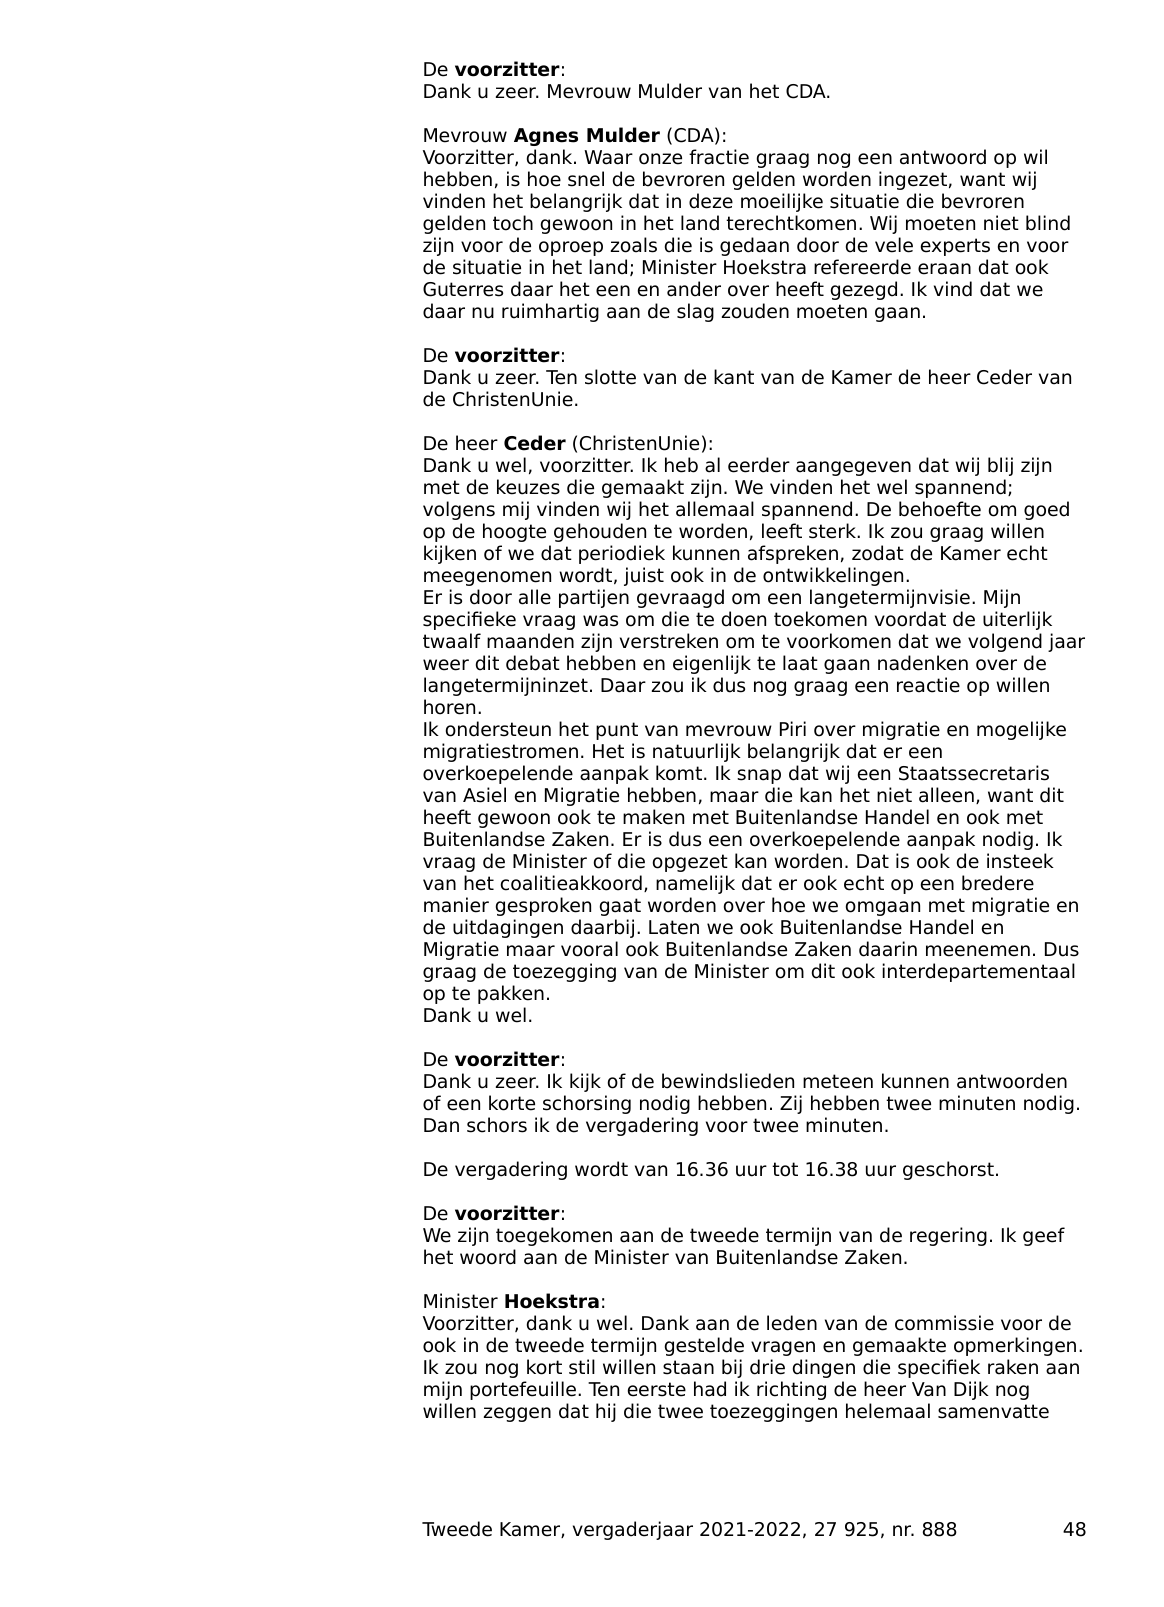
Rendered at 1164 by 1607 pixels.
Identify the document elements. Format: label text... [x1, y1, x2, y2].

text De voorzitter: [422, 59, 1087, 81]
text De voorzitter: [422, 345, 1087, 367]
text Dank u zeer. Mevrouw Mulder van het CDA. [422, 81, 1087, 103]
text De vergadering wordt van 16.36 uur tot 16.38 uur geschorst. [422, 1159, 1087, 1181]
text Dank u zeer. Ik kijk of de bewindslieden meteen kunnen antwoorden of een korte schorsing nodig hebben. Zij hebben twee minuten nodig. Dan schors ik de vergadering voor twee minuten. [422, 1071, 1087, 1137]
text Dank u wel. [422, 1005, 1087, 1027]
text De heer Ceder (ChristenUnie): [422, 433, 1087, 455]
text Ik ondersteun het punt van mevrouw Piri over migratie en mogelijke migratiestromen. Het is natuurlijk belangrijk dat er een overkoepelende aanpak komt. Ik snap dat wij een Staatssecretaris van Asiel en Migratie hebben, maar die kan het niet alleen, want dit heeft gewoon ook te maken met Buitenlandse Handel en ook met Buitenlandse Zaken. Er is dus een overkoepelende aanpak nodig. Ik vraag de Minister of die opgezet kan worden. Dat is ook de insteek van het coalitieakkoord, namelijk dat er ook echt op een bredere manier gesproken gaat worden over hoe we omgaan met migratie en de uitdagingen daarbij. Laten we ook Buitenlandse Handel en Migratie maar vooral ook Buitenlandse Zaken daarin meenemen. Dus graag de toezegging van de Minister om dit ook interdepartementaal op te pakken. [422, 719, 1087, 1005]
text Voorzitter, dank u wel. Dank aan de leden van de commissie voor de ook in de tweede termijn gestelde vragen en gemaakte opmerkingen. Ik zou nog kort stil willen staan bij drie dingen die specifiek raken aan mijn portefeuille. Ten eerste had ik richting de heer Van Dijk nog willen zeggen dat hij die twee toezeggingen helemaal samenvatte [422, 1313, 1087, 1423]
text Er is door alle partijen gevraagd om een langetermijnvisie. Mijn specifieke vraag was om die te doen toekomen voordat de uiterlijk twaalf maanden zijn verstreken om te voorkomen dat we volgend jaar weer dit debat hebben en eigenlijk te laat gaan nadenken over de langetermijninzet. Daar zou ik dus nog graag een reactie op willen horen. [422, 587, 1087, 719]
text We zijn toegekomen aan de tweede termijn van de regering. Ik geef het woord aan de Minister van Buitenlandse Zaken. [422, 1225, 1087, 1269]
text De voorzitter: [422, 1049, 1087, 1071]
text Dank u zeer. Ten slotte van de kant van de Kamer de heer Ceder van de ChristenUnie. [422, 367, 1087, 411]
text Dank u wel, voorzitter. Ik heb al eerder aangegeven dat wij blij zijn met de keuzes die gemaakt zijn. We vinden het wel spannend; volgens mij vinden wij het allemaal spannend. De behoefte om goed op de hoogte gehouden te worden, leeft sterk. Ik zou graag willen kijken of we dat periodiek kunnen afspreken, zodat de Kamer echt meegenomen wordt, juist ook in de ontwikkelingen. [422, 455, 1087, 587]
text Mevrouw Agnes Mulder (CDA): [422, 125, 1087, 147]
text Minister Hoekstra: [422, 1291, 1087, 1313]
text De voorzitter: [422, 1203, 1087, 1225]
text Voorzitter, dank. Waar onze fractie graag nog een antwoord op wil hebben, is hoe snel de bevroren gelden worden ingezet, want wij vinden het belangrijk dat in deze moeilijke situatie die bevroren gelden toch gewoon in het land terechtkomen. Wij moeten niet blind zijn voor de oproep zoals die is gedaan door de vele experts en voor de situatie in het land; Minister Hoekstra refereerde eraan dat ook Guterres daar het een en ander over heeft gezegd. Ik vind dat we daar nu ruimhartig aan de slag zouden moeten gaan. [422, 147, 1087, 323]
